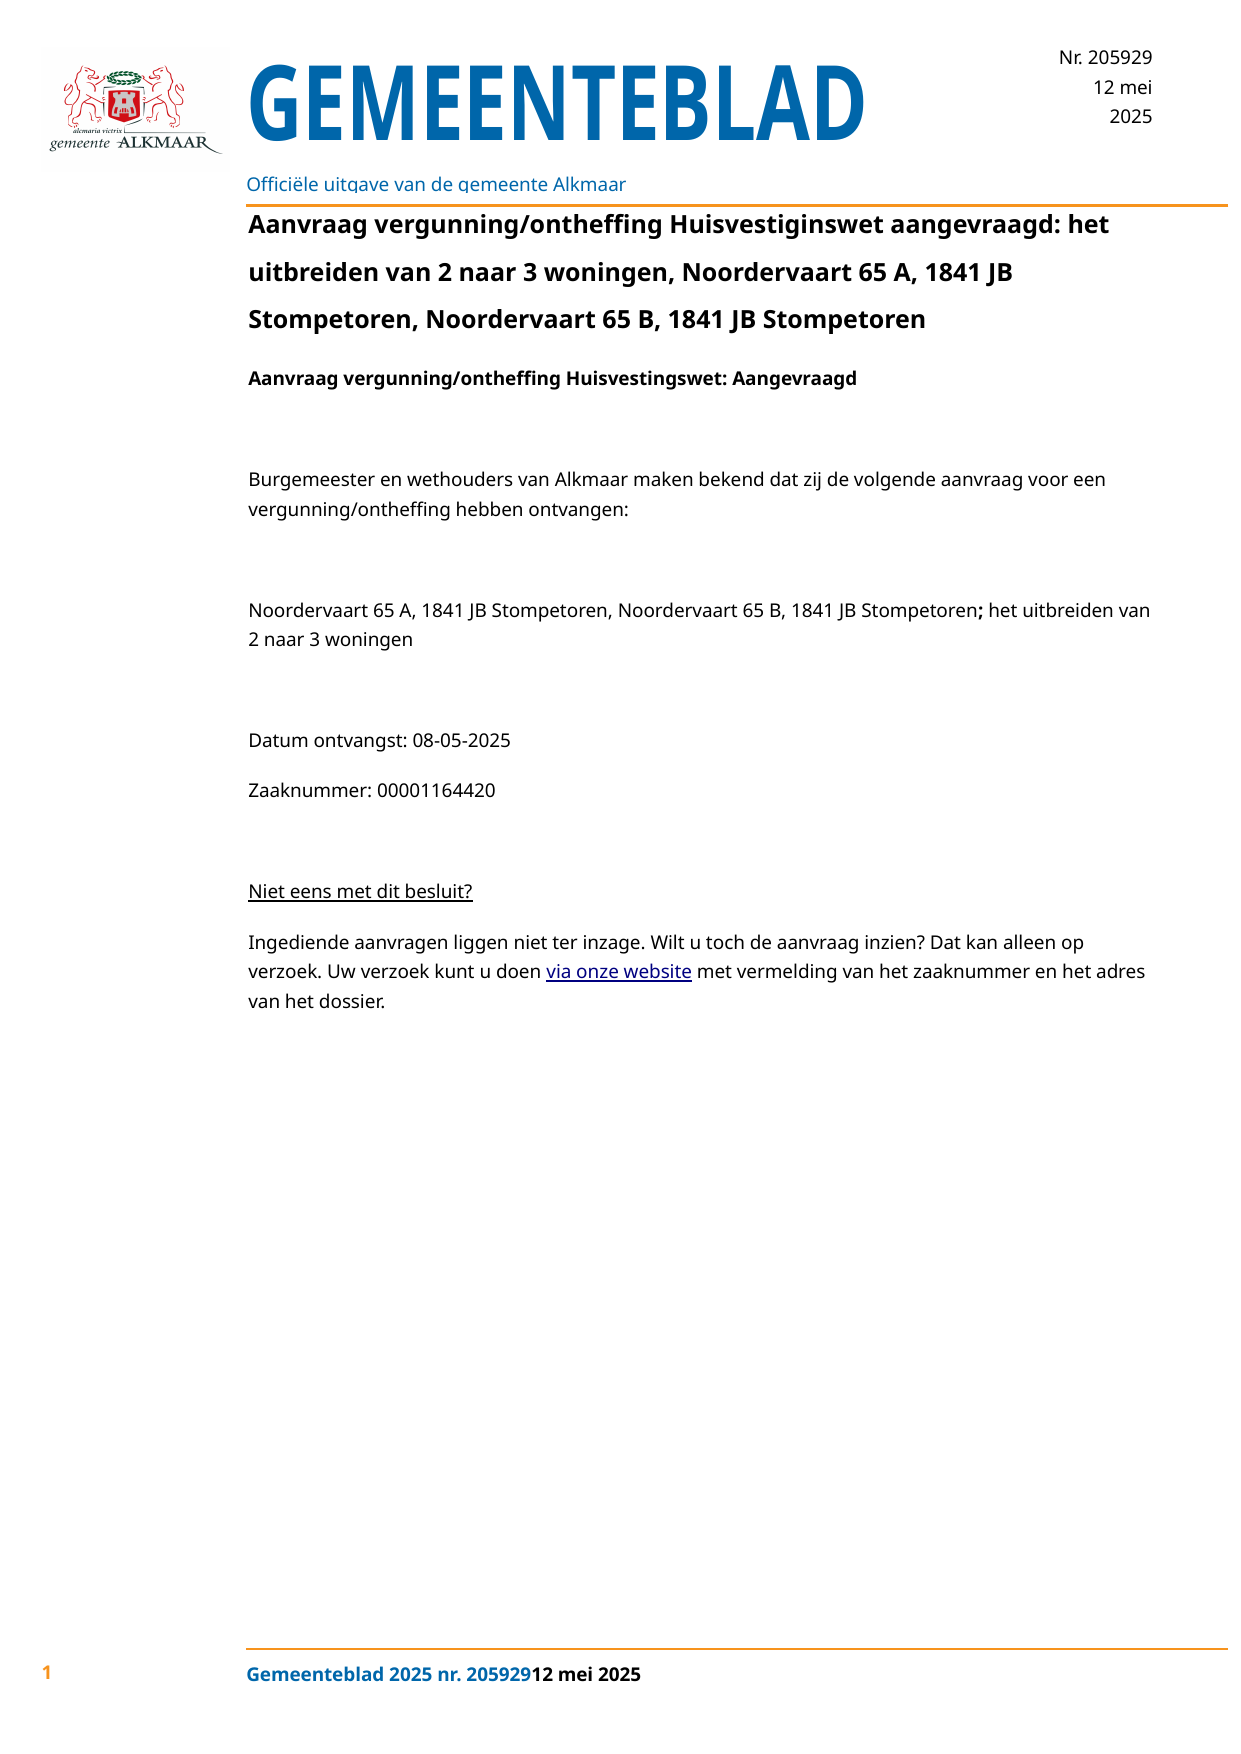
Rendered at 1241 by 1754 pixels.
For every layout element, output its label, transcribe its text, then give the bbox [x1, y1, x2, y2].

text Datum ontvangst: 08-05-2025 [248, 727, 1152, 753]
text Aanvraag vergunning/ontheffing Huisvestiginswet aangevraagd: het uitbreiden van 2 naar 3 woningen, Noordervaart 65 A, 1841 JB Stompetoren, Noordervaart 65 B, 1841 JB Stompetoren [248, 207, 1152, 336]
text Burgemeester en wethouders van Alkmaar maken bekend dat zij de volgende aanvraag voor een vergunning/ontheffing hebben ontvangen: [248, 466, 1152, 522]
text Noordervaart 65 A, 1841 JB Stompetoren, Noordervaart 65 B, 1841 JB Stompetoren; het uitbreiden van 2 naar 3 woningen [248, 597, 1152, 652]
text Ingediende aanvragen liggen niet ter inzage. Wilt u toch de aanvraag inzien? Dat kan alleen op verzoek. Uw verzoek kunt u doen via onze website met vermelding van het zaaknummer en het adres van het dossier. [248, 929, 1152, 1014]
text Niet eens met dit besluit? [248, 878, 1152, 904]
text Zaaknummer: 00001164420 [248, 778, 1152, 803]
picture [41, 47, 231, 172]
text Aanvraag vergunning/ontheffing Huisvestingswet: Aangevraagd [248, 366, 1152, 391]
